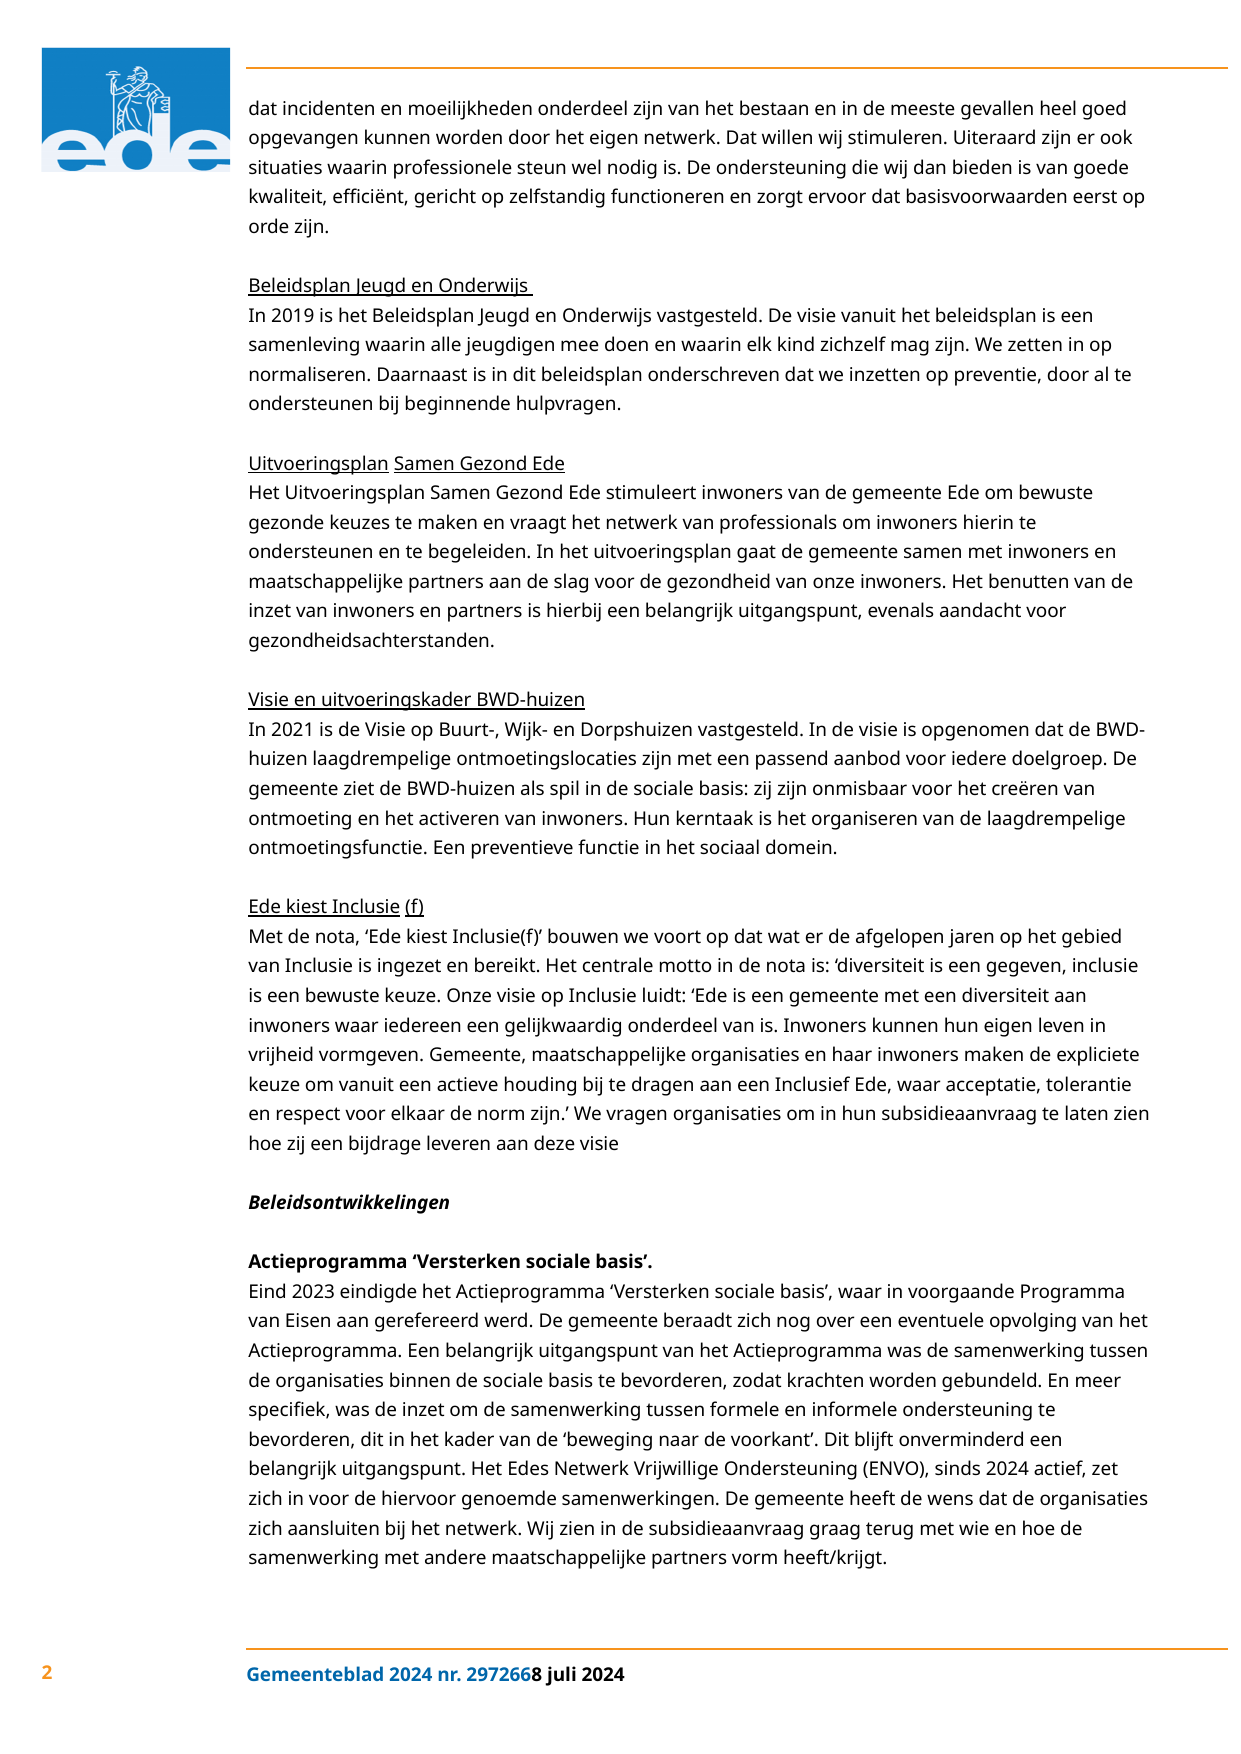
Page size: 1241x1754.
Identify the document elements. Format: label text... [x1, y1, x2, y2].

text Beleidsontwikkelingen [248, 1189, 1152, 1215]
text Met de nota, ‘Ede kiest Inclusie(f)’ bouwen we voort op dat wat er de afgelopen jaren op het gebied van Inclusie is ingezet en bereikt. Het centrale motto in de nota is: ‘diversiteit is een gegeven, inclusie is een bewuste keuze. Onze visie op Inclusie luidt: ‘Ede is een gemeente met een diversiteit aan inwoners waar iedereen een gelijkwaardig onderdeel van is. Inwoners kunnen hun eigen leven in vrijheid vormgeven. Gemeente, maatschappelijke organisaties en haar inwoners maken de expliciete keuze om vanuit een actieve houding bij te dragen aan een Inclusief Ede, waar acceptatie, tolerantie en respect voor elkaar de norm zijn.’ We vragen organisaties om in hun subsidieaanvraag te laten zien hoe zij een bijdrage leveren aan deze visie [248, 923, 1152, 1156]
text Visie en uitvoeringskader BWD-huizen [248, 686, 1152, 712]
text Actieprogramma ‘Versterken sociale basis’. [248, 1248, 1152, 1274]
text In 2019 is het Beleidsplan Jeugd en Onderwijs vastgesteld. De visie vanuit het beleidsplan is een samenleving waarin alle jeugdigen mee doen en waarin elk kind zichzelf mag zijn. We zetten in op normaliseren. Daarnaast is in dit beleidsplan onderschreven dat we inzetten op preventie, door al te ondersteunen bij beginnende hulpvragen. [248, 302, 1152, 416]
text Eind 2023 eindigde het Actieprogramma ‘Versterken sociale basis’, waar in voorgaande Programma van Eisen aan gerefereerd werd. De gemeente beraadt zich nog over een eventuele opvolging van het Actieprogramma. Een belangrijk uitgangspunt van het Actieprogramma was de samenwerking tussen de organisaties binnen de sociale basis te bevorderen, zodat krachten worden gebundeld. En meer specifiek, was de inzet om de samenwerking tussen formele en informele ondersteuning te bevorderen, dit in het kader van de ‘beweging naar de voorkant’. Dit blijft onverminderd een belangrijk uitgangspunt. Het Edes Netwerk Vrijwillige Ondersteuning (ENVO), sinds 2024 actief, zet zich in voor de hiervoor genoemde samenwerkingen. De gemeente heeft de wens dat de organisaties zich aansluiten bij het netwerk. Wij zien in de subsidieaanvraag graag terug met wie en hoe de samenwerking met andere maatschappelijke partners vorm heeft/krijgt. [248, 1278, 1152, 1570]
text Uitvoeringsplan Samen Gezond Ede [248, 450, 1152, 476]
text Ede kiest Inclusie (f) [248, 893, 1152, 919]
text Het Uitvoeringsplan Samen Gezond Ede stimuleert inwoners van de gemeente Ede om bewuste gezonde keuzes te maken en vraagt het netwerk van professionals om inwoners hierin te ondersteunen en te begeleiden. In het uitvoeringsplan gaat de gemeente samen met inwoners en maatschappelijke partners aan de slag voor de gezondheid van onze inwoners. Het benutten van de inzet van inwoners en partners is hierbij een belangrijk uitgangspunt, evenals aandacht voor gezondheidsachterstanden. [248, 479, 1152, 653]
picture [41, 47, 231, 172]
text Beleidsplan Jeugd en Onderwijs [248, 272, 1152, 298]
text dat incidenten en moeilijkheden onderdeel zijn van het bestaan en in de meeste gevallen heel goed opgevangen kunnen worden door het eigen netwerk. Dat willen wij stimuleren. Uiteraard zijn er ook situaties waarin professionele steun wel nodig is. De ondersteuning die wij dan bieden is van goede kwaliteit, efficiënt, gericht op zelfstandig functioneren en zorgt ervoor dat basisvoorwaarden eerst op orde zijn. [248, 95, 1152, 239]
text In 2021 is de Visie op Buurt-, Wijk- en Dorpshuizen vastgesteld. In de visie is opgenomen dat de BWD-huizen laagdrempelige ontmoetingslocaties zijn met een passend aanbod voor iedere doelgroep. De gemeente ziet de BWD-huizen als spil in de sociale basis: zij zijn onmisbaar voor het creëren van ontmoeting en het activeren van inwoners. Hun kerntaak is het organiseren van de laagdrempelige ontmoetingsfunctie. Een preventieve functie in het sociaal domein. [248, 716, 1152, 860]
